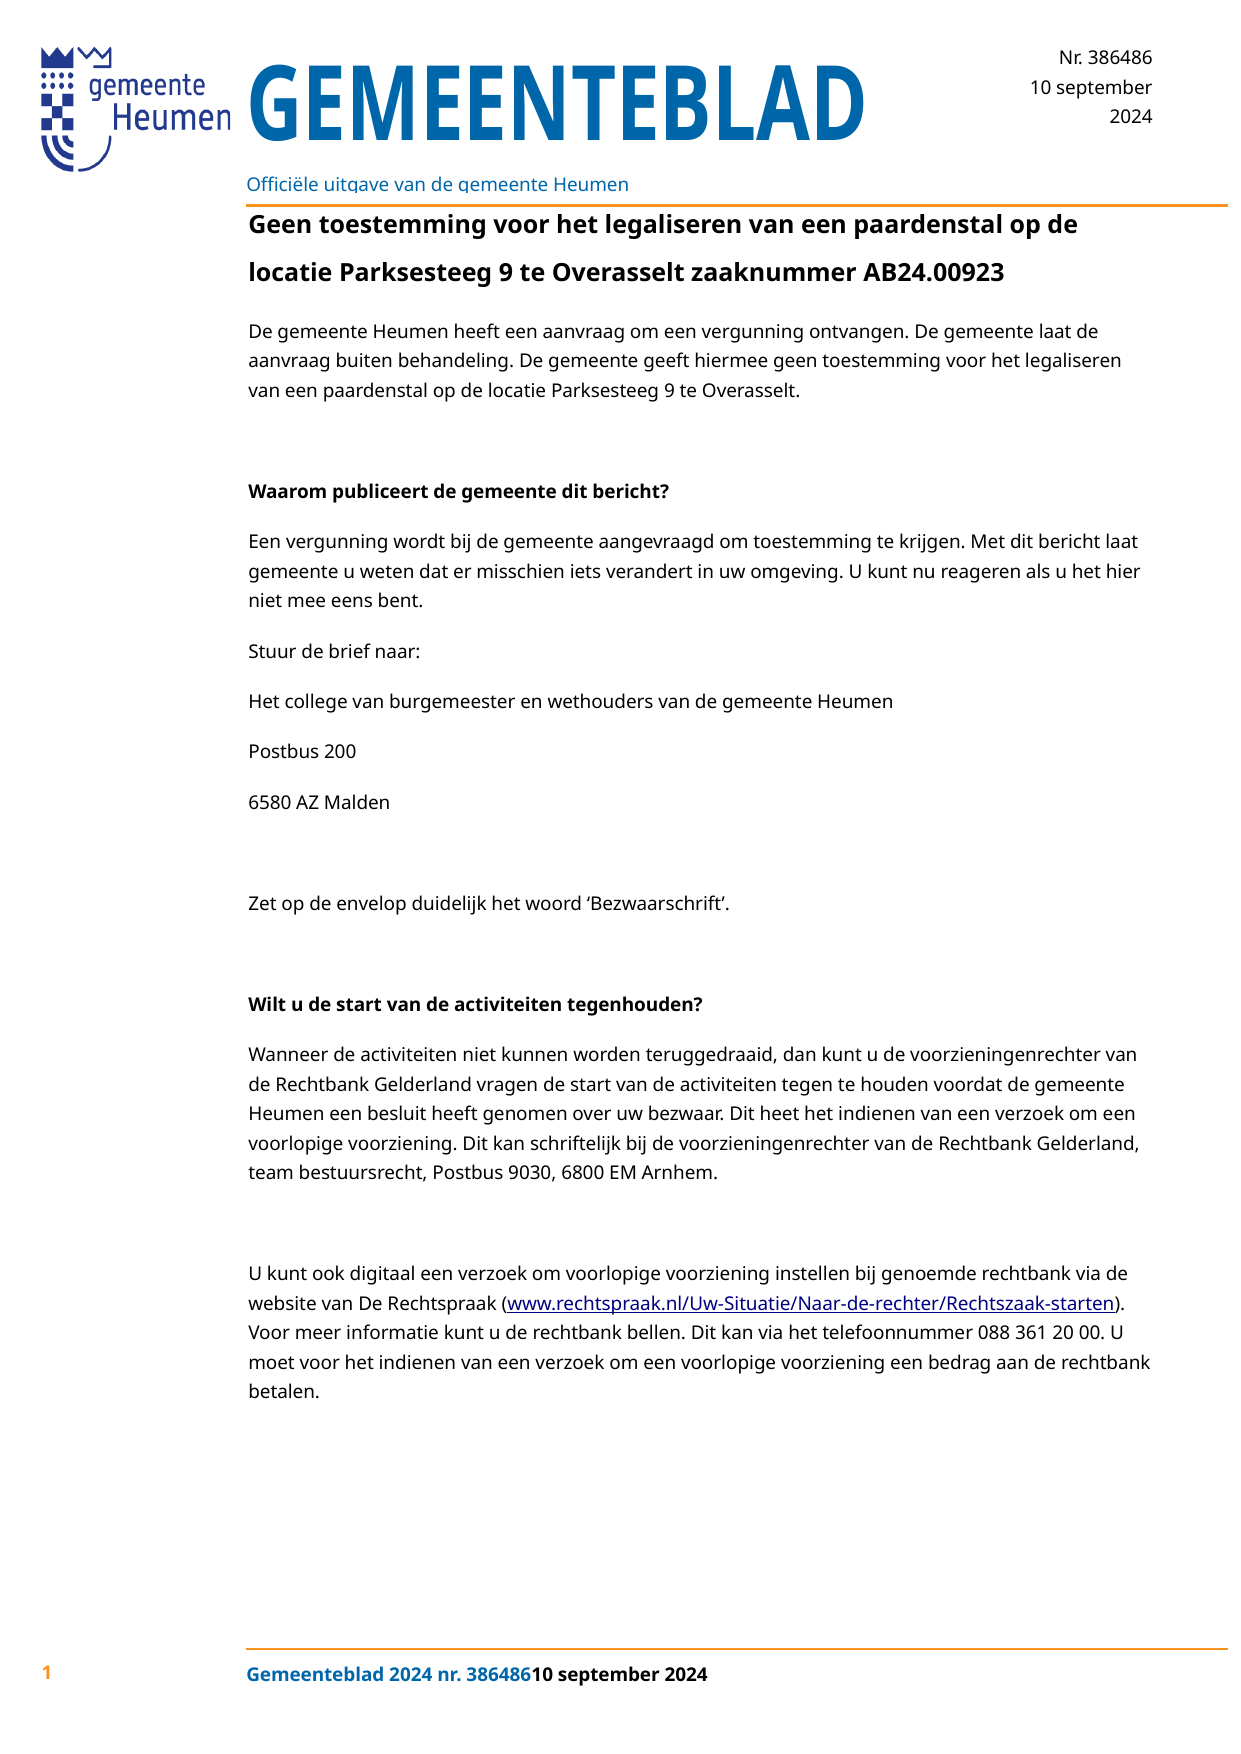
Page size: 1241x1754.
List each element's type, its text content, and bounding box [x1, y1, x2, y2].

text Zet op de envelop duidelijk het woord ‘Bezwaarschrift’. [248, 890, 1152, 916]
text Een vergunning wordt bij de gemeente aangevraagd om toestemming te krijgen. Met dit bericht laat gemeente u weten dat er misschien iets verandert in uw omgeving. U kunt nu reageren als u het hier niet mee eens bent. [248, 528, 1152, 613]
text U kunt ook digitaal een verzoek om voorlopige voorziening instellen bij genoemde rechtbank via de website van De Rechtspraak (www.rechtspraak.nl/Uw-Situatie/Naar-de-rechter/Rechtszaak-starten). Voor meer informatie kunt u de rechtbank bellen. Dit kan via het telefoonnummer 088 361 20 00. U moet voor het indienen van een verzoek om een voorlopige voorziening een bedrag aan de rechtbank betalen. [248, 1260, 1152, 1404]
picture [41, 47, 231, 172]
text De gemeente Heumen heeft een aanvraag om een vergunning ontvangen. De gemeente laat de aanvraag buiten behandeling. De gemeente geeft hiermee geen toestemming voor het legaliseren van een paardenstal op de locatie Parksesteeg 9 te Overasselt. [248, 318, 1152, 403]
text 6580 AZ Malden [248, 789, 1152, 815]
text Postbus 200 [248, 739, 1152, 764]
text Wanneer de activiteiten niet kunnen worden teruggedraaid, dan kunt u de voorzieningenrechter van de Rechtbank Gelderland vragen de start van de activiteiten tegen te houden voordat de gemeente Heumen een besluit heeft genomen over uw bezwaar. Dit heet het indienen van een verzoek om een voorlopige voorziening. Dit kan schriftelijk bij de voorzieningenrechter van de Rechtbank Gelderland, team bestuursrecht, Postbus 9030, 6800 EM Arnhem. [248, 1041, 1152, 1185]
text Geen toestemming voor het legaliseren van een paardenstal op de locatie Parksesteeg 9 te Overasselt zaaknummer AB24.00923 [248, 207, 1152, 288]
text Stuur de brief naar: [248, 638, 1152, 664]
text Het college van burgemeester en wethouders van de gemeente Heumen [248, 688, 1152, 714]
text Wilt u de start van de activiteiten tegenhouden? [248, 991, 1152, 1017]
text Waarom publiceert de gemeente dit bericht? [248, 478, 1152, 504]
